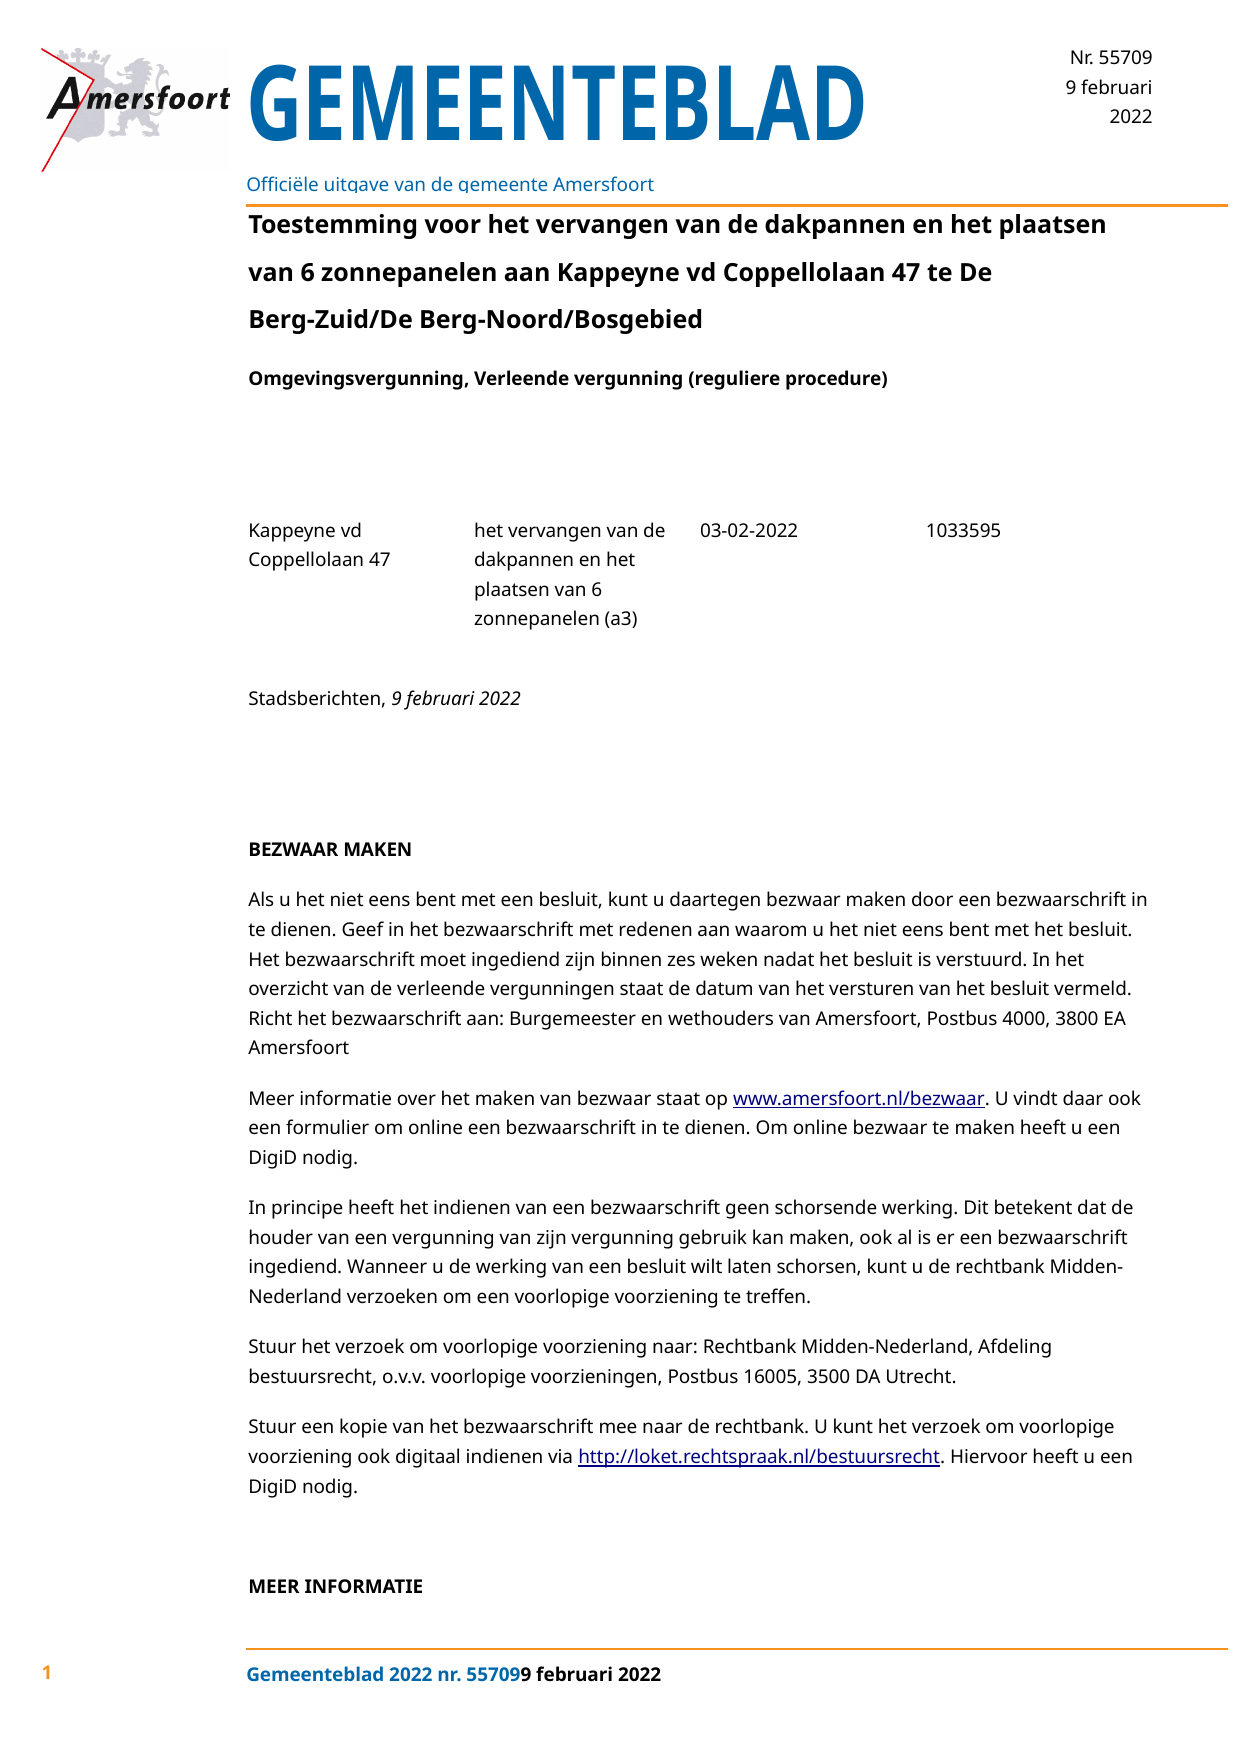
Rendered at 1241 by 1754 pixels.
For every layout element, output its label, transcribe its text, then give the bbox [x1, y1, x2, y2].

table_header 03-02-2022 [700, 517, 926, 631]
text In principe heeft het indienen van een bezwaarschrift geen schorsende werking. Dit betekent dat de houder van een vergunning van zijn vergunning gebruik kan maken, ook al is er een bezwaarschrift ingediend. Wanneer u de werking van een besluit wilt laten schorsen, kunt u de rechtbank Midden-Nederland verzoeken om een voorlopige voorziening te treffen. [248, 1194, 1152, 1309]
table_header het vervangen van de dakpannen en het plaatsen van 6 zonnepanelen (a3) [474, 517, 700, 631]
text MEER INFORMATIE [248, 1574, 1152, 1599]
text Omgevingsvergunning, Verleende vergunning (reguliere procedure) [248, 366, 1152, 391]
table_header Kappeyne vd Coppellolaan 47 [248, 517, 474, 631]
text Stuur een kopie van het bezwaarschrift mee naar de rechtbank. U kunt het verzoek om voorlopige voorziening ook digitaal indienen via http://loket.rechtspraak.nl/bestuursrecht. Hiervoor heeft u een DigiD nodig. [248, 1414, 1152, 1499]
text Stadsberichten, 9 februari 2022 [248, 685, 1152, 711]
text BEZWAAR MAKEN [248, 836, 1152, 862]
picture [41, 47, 231, 172]
text Meer informatie over het maken van bezwaar staat op www.amersfoort.nl/bezwaar. U vindt daar ook een formulier om online een bezwaarschrift in te dienen. Om online bezwaar te maken heeft u een DigiD nodig. [248, 1085, 1152, 1170]
text Toestemming voor het vervangen van de dakpannen en het plaatsen van 6 zonnepanelen aan Kappeyne vd Coppellolaan 47 te De Berg-Zuid/De Berg-Noord/Bosgebied [248, 207, 1152, 336]
text Als u het niet eens bent met een besluit, kunt u daartegen bezwaar maken door een bezwaarschrift in te dienen. Geef in het bezwaarschrift met redenen aan waarom u het niet eens bent met het besluit. Het bezwaarschrift moet ingediend zijn binnen zes weken nadat het besluit is verstuurd. In het overzicht van de verleende vergunningen staat de datum van het versturen van het besluit vermeld. Richt het bezwaarschrift aan: Burgemeester en wethouders van Amersfoort, Postbus 4000, 3800 EA Amersfoort [248, 887, 1152, 1060]
text Stuur het verzoek om voorlopige voorziening naar: Rechtbank Midden-Nederland, Afdeling bestuursrecht, o.v.v. voorlopige voorzieningen, Postbus 16005, 3500 DA Utrecht. [248, 1334, 1152, 1389]
table_header 1033595 [926, 517, 1152, 631]
